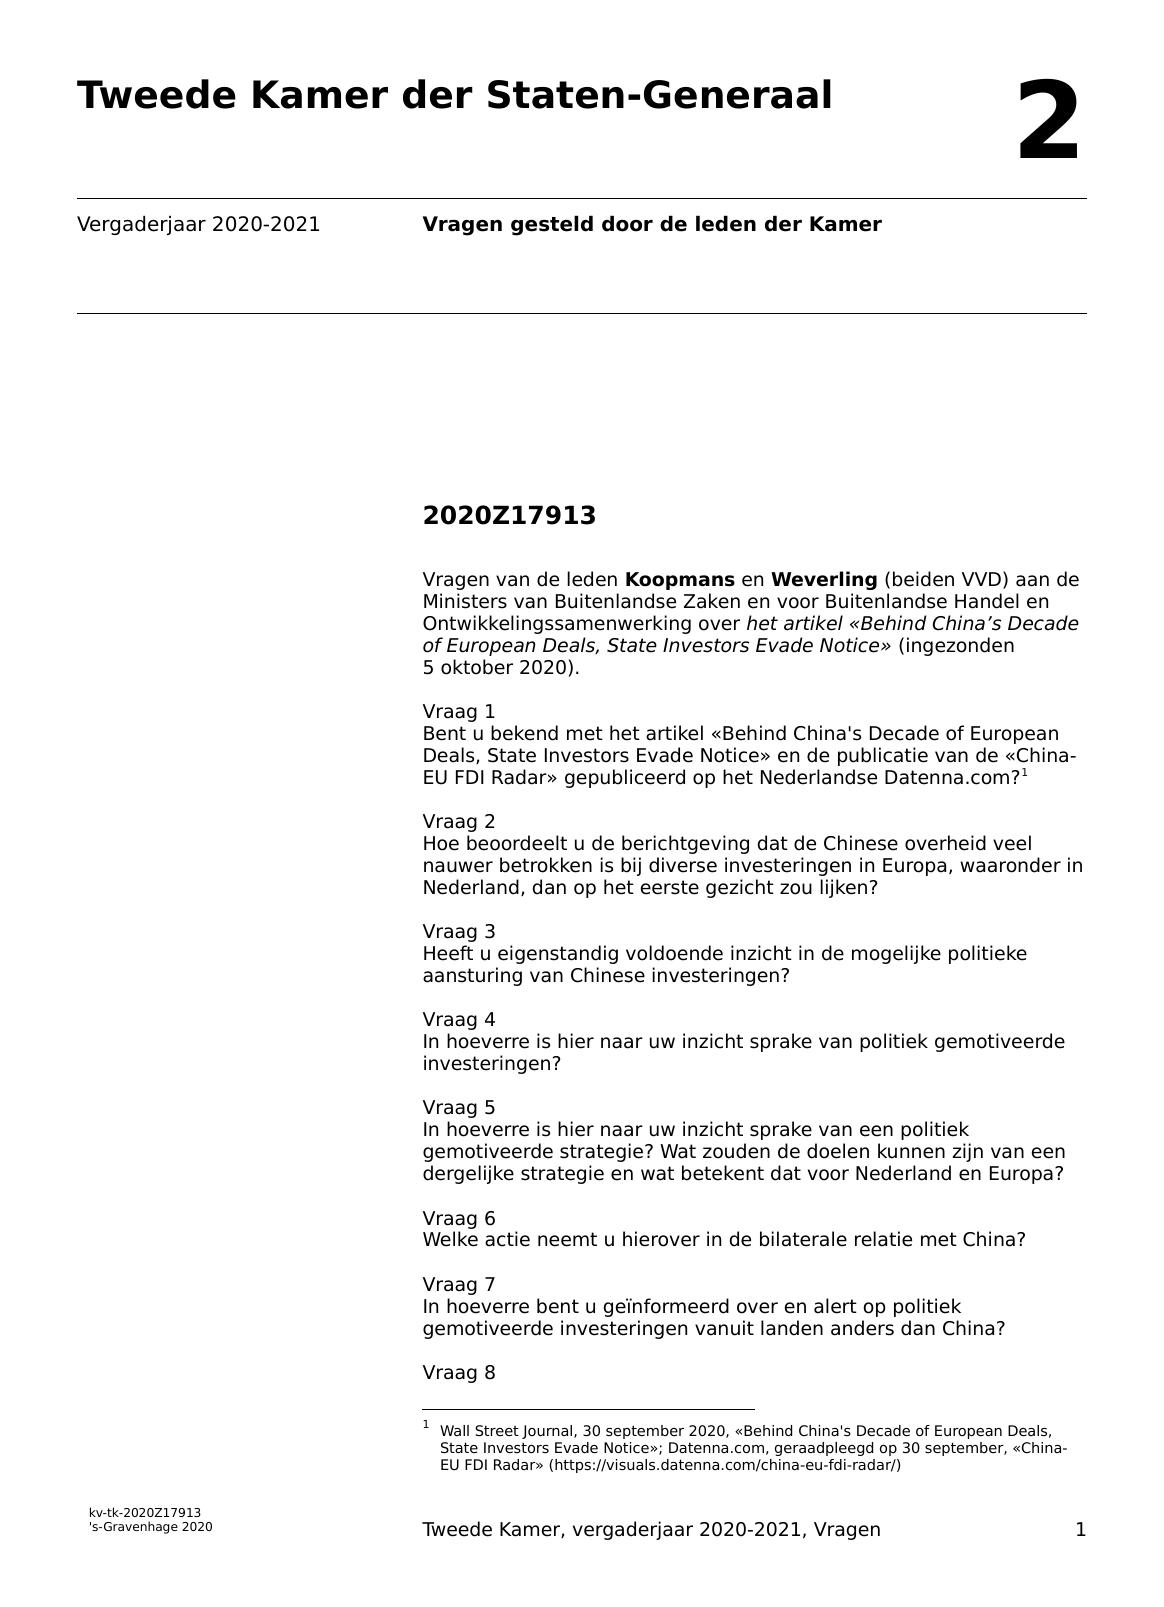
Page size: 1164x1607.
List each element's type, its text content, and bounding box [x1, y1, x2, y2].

table_cell Vergaderjaar 2020-2021 [77, 199, 422, 313]
text Bent u bekend met het artikel «Behind China's Decade of European Deals, State Investors Evade Notice» en de publicatie van de «China-EU FDI Radar» gepubliceerd op het Nederlandse Datenna.com? [422, 723, 1087, 789]
text Wall Street Journal, 30 september 2020, «Behind China's Decade of European Deals, State Investors Evade Notice»; Datenna.com, geraadpleegd op 30 september, «China-EU FDI Radar» (https://visuals.datenna.com/china-eu-fdi-radar/) [422, 1418, 1087, 1474]
text Vraag 5 [422, 1097, 1087, 1119]
text In hoeverre bent u geïnformeerd over en alert op politiek gemotiveerde investeringen vanuit landen anders dan China? [422, 1296, 1087, 1339]
text 2020Z17913 [422, 501, 1087, 531]
text In hoeverre is hier naar uw inzicht sprake van politiek gemotiveerde investeringen? [422, 1031, 1087, 1075]
text In hoeverre is hier naar uw inzicht sprake van een politiek gemotiveerde strategie? Wat zouden de doelen kunnen zijn van een dergelijke strategie en wat betekent dat voor Nederland en Europa? [422, 1119, 1087, 1185]
text Heeft u eigenstandig voldoende inzicht in de mogelijke politieke aansturing van Chinese investeringen? [422, 943, 1087, 987]
text kv-tk-2020Z17913 [88, 1506, 323, 1520]
table_cell Vragen gesteld door de leden der Kamer [422, 199, 1087, 313]
text Vraag 4 [422, 1009, 1087, 1031]
text Vraag 3 [422, 921, 1087, 943]
text Hoe beoordeelt u de berichtgeving dat de Chinese overheid veel nauwer betrokken is bij diverse investeringen in Europa, waaronder in Nederland, dan op het eerste gezicht zou lijken? [422, 833, 1087, 899]
text Vraag 7 [422, 1273, 1087, 1296]
table_header 2 [886, 59, 1087, 198]
text Welke actie neemt u hierover in de bilaterale relatie met China? [422, 1229, 1087, 1251]
text 's-Gravenhage 2020 [88, 1520, 323, 1534]
text Vraag 8 [422, 1362, 1087, 1384]
text Vraag 1 [422, 701, 1087, 723]
table_header Tweede Kamer der Staten-Generaal [77, 59, 886, 198]
text Vragen van de leden Koopmans en Weverling (beiden VVD) aan de Ministers van Buitenlandse Zaken en voor Buitenlandse Handel en Ontwikkelingssamenwerking over het artikel «Behind China’s Decade of European Deals, State Investors Evade Notice» (ingezonden 5 oktober 2020). [422, 569, 1087, 679]
text Vraag 6 [422, 1207, 1087, 1229]
text Vraag 2 [422, 811, 1087, 833]
